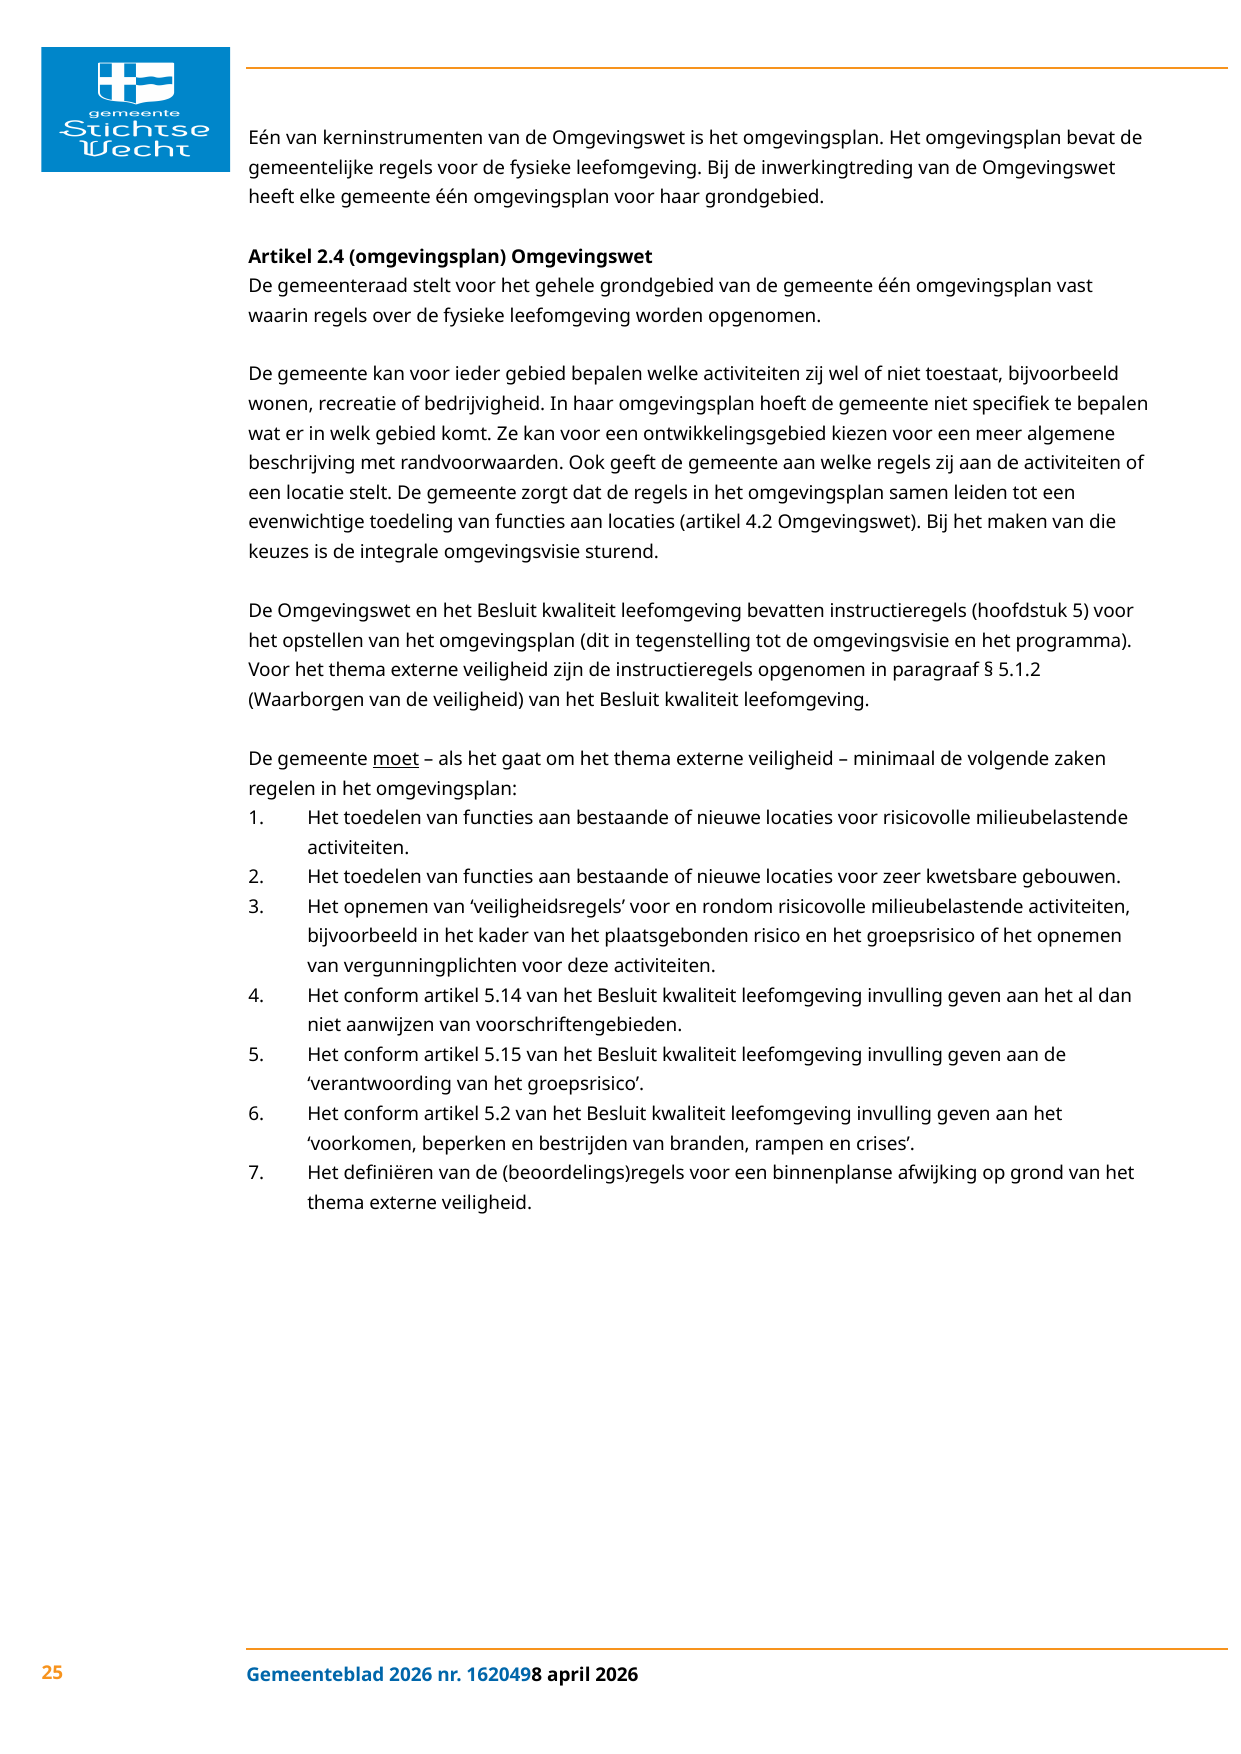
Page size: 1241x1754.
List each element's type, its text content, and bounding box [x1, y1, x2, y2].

picture [137, 63, 174, 103]
list Het definiëren van de (beoordelings)regels voor een binnenplanse afwijking op grond van het thema externe veiligheid. [248, 1159, 1152, 1214]
text De gemeente kan voor ieder gebied bepalen welke activiteiten zij wel of niet toestaat, bijvoorbeeld wonen, recreatie of bedrijvigheid. In haar omgevingsplan hoeft de gemeente niet specifiek te bepalen wat er in welk gebied komt. Ze kan voor een ontwikkelingsgebied kiezen voor een meer algemene beschrijving met randvoorwaarden. Ook geeft de gemeente aan welke regels zij aan de activiteiten of een locatie stelt. De gemeente zorgt dat de regels in het omgevingsplan samen leiden tot een evenwichtige toedeling van functies aan locaties (artikel 4.2 Omgevingswet). Bij het maken van die keuzes is de integrale omgevingsvisie sturend. [248, 361, 1152, 564]
list Het conform artikel 5.2 van het Besluit kwaliteit leefomgeving invulling geven aan het ‘voorkomen, beperken en bestrijden van branden, rampen en crises’. [248, 1100, 1152, 1155]
list Het toedelen van functies aan bestaande of nieuwe locaties voor zeer kwetsbare gebouwen. [248, 863, 1152, 889]
text De gemeente moet – als het gaat om het thema externe veiligheid – minimaal de volgende zaken regelen in het omgevingsplan: [248, 745, 1152, 800]
list Het toedelen van functies aan bestaande of nieuwe locaties voor risicovolle milieubelastende activiteiten. [248, 804, 1152, 859]
text De Omgevingswet en het Besluit kwaliteit leefomgeving bevatten instructieregels (hoofdstuk 5) voor het opstellen van het omgevingsplan (dit in tegenstelling tot de omgevingsvisie en het programma). Voor het thema externe veiligheid zijn de instructieregels opgenomen in paragraaf § 5.1.2 (Waarborgen van de veiligheid) van het Besluit kwaliteit leefomgeving. [248, 597, 1152, 712]
text Eén van kerninstrumenten van de Omgevingswet is het omgevingsplan. Het omgevingsplan bevat de gemeentelijke regels voor de fysieke leefomgeving. Bij de inwerkingtreding van de Omgevingswet heeft elke gemeente één omgevingsplan voor haar grondgebied. [248, 124, 1152, 209]
list Het opnemen van ‘veiligheidsregels’ voor en rondom risicovolle milieubelastende activiteiten, bijvoorbeeld in het kader van het plaatsgebonden risico en het groepsrisico of het opnemen van vergunningplichten voor deze activiteiten. [248, 893, 1152, 978]
picture [99, 63, 135, 101]
list Het conform artikel 5.14 van het Besluit kwaliteit leefomgeving invulling geven aan het al dan niet aanwijzen van voorschriftengebieden. [248, 982, 1152, 1037]
table_header Artikel 2.4 (omgevingsplan) Omgevingswet De gemeenteraad stelt voor het gehele grondgebied van de gemeente één omgevingsplan vast waarin regels over de fysieke leefomgeving worden opgenomen. [248, 243, 1152, 328]
list Het conform artikel 5.15 van het Besluit kwaliteit leefomgeving invulling geven aan de ‘verantwoording van het groepsrisico’. [248, 1041, 1152, 1096]
